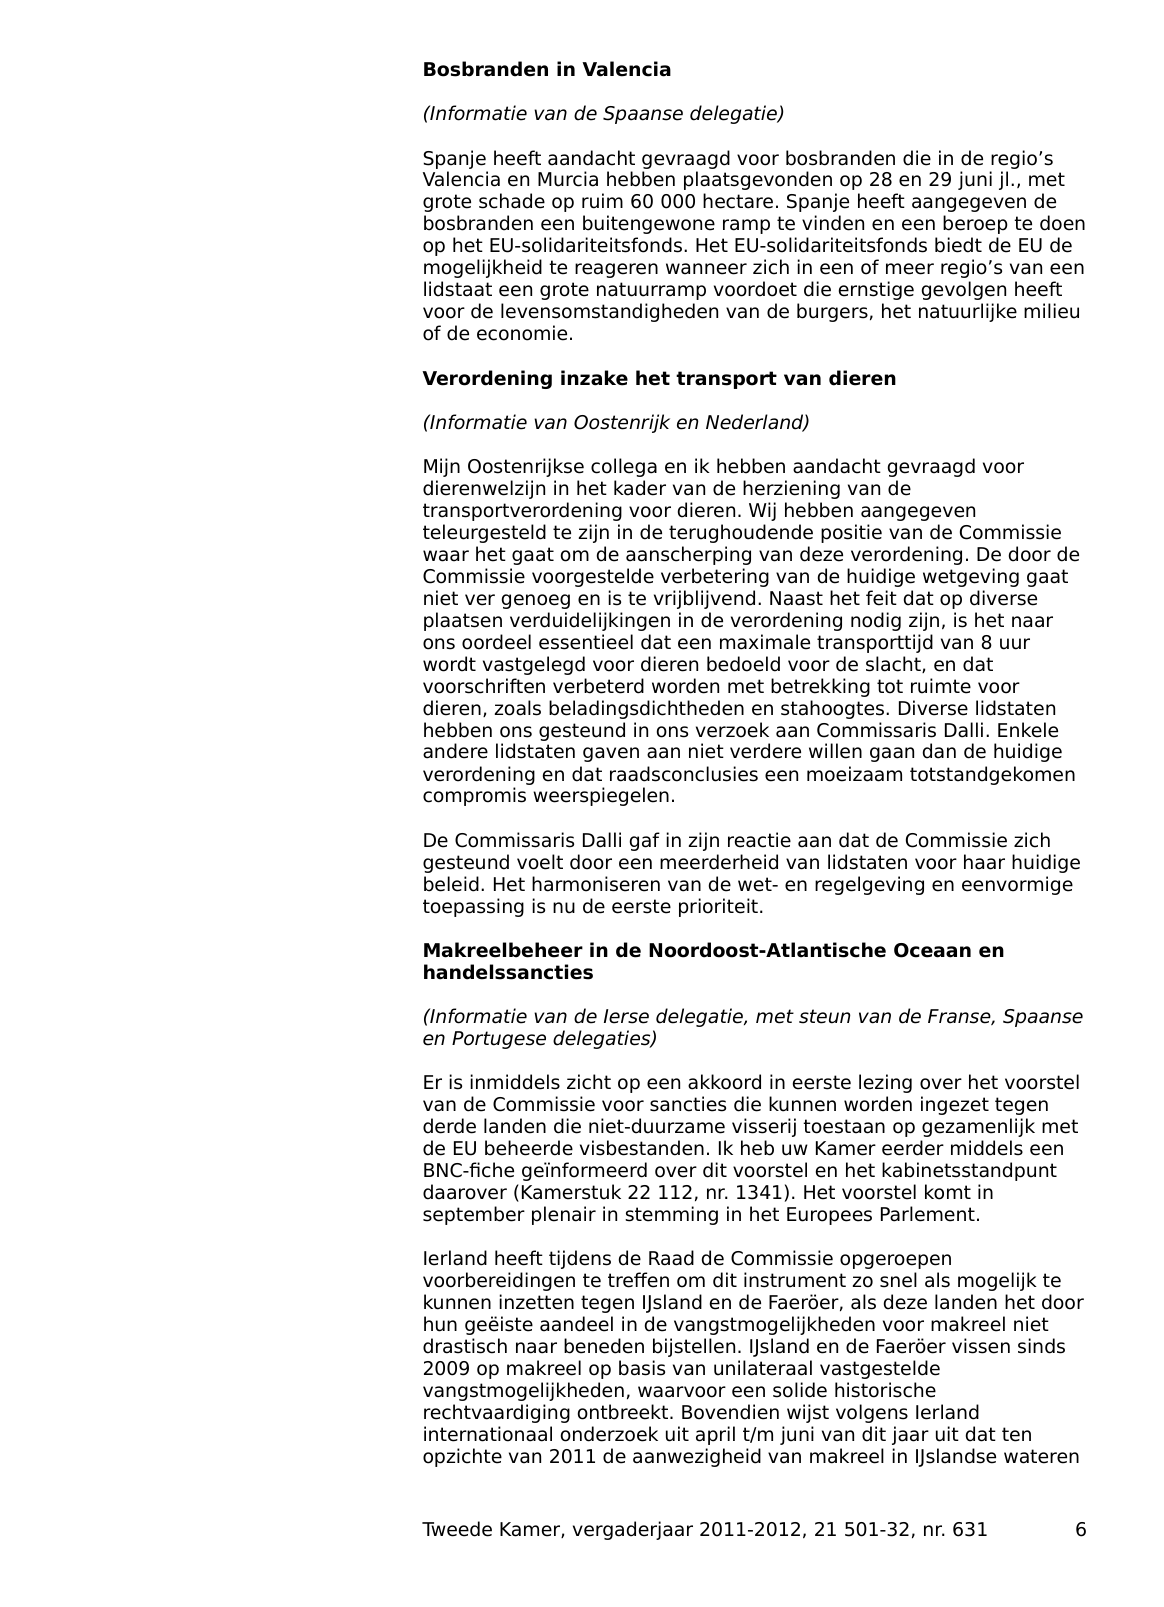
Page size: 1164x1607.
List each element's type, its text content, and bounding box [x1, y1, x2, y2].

subtitle Verordening inzake het transport van dieren [422, 367, 1087, 389]
subtitle (Informatie van de Spaanse delegatie) [422, 103, 1087, 125]
text Er is inmiddels zicht op een akkoord in eerste lezing over het voorstel van de Commissie voor sancties die kunnen worden ingezet tegen derde landen die niet-duurzame visserij toestaan op gezamenlijk met de EU beheerde visbestanden. Ik heb uw Kamer eerder middels een BNC-fiche geïnformeerd over dit voorstel en het kabinetsstandpunt daarover (Kamerstuk 22 112, nr. 1341). Het voorstel komt in september plenair in stemming in het Europees Parlement. [422, 1072, 1087, 1226]
text Spanje heeft aandacht gevraagd voor bosbranden die in de regio’s Valencia en Murcia hebben plaatsgevonden op 28 en 29 juni jl., met grote schade op ruim 60 000 hectare. Spanje heeft aangegeven de bosbranden een buitengewone ramp te vinden en een beroep te doen op het EU-solidariteitsfonds. Het EU-solidariteitsfonds biedt de EU de mogelijkheid te reageren wanneer zich in een of meer regio’s van een lidstaat een grote natuurramp voordoet die ernstige gevolgen heeft voor de levensomstandigheden van de burgers, het natuurlijke milieu of de economie. [422, 147, 1087, 345]
subtitle (Informatie van Oostenrijk en Nederland) [422, 412, 1087, 433]
subtitle Bosbranden in Valencia [422, 59, 1087, 81]
text De Commissaris Dalli gaf in zijn reactie aan dat de Commissie zich gesteund voelt door een meerderheid van lidstaten voor haar huidige beleid. Het harmoniseren van de wet- en regelgeving en eenvormige toepassing is nu de eerste prioriteit. [422, 829, 1087, 917]
text Mijn Oostenrijkse collega en ik hebben aandacht gevraagd voor dierenwelzijn in het kader van de herziening van de transportverordening voor dieren. Wij hebben aangegeven teleurgesteld te zijn in de terughoudende positie van de Commissie waar het gaat om de aanscherping van deze verordening. De door de Commissie voorgestelde verbetering van de huidige wetgeving gaat niet ver genoeg en is te vrijblijvend. Naast het feit dat op diverse plaatsen verduidelijkingen in de verordening nodig zijn, is het naar ons oordeel essentieel dat een maximale transporttijd van 8 uur wordt vastgelegd voor dieren bedoeld voor de slacht, en dat voorschriften verbeterd worden met betrekking tot ruimte voor dieren, zoals beladingsdichtheden en stahoogtes. Diverse lidstaten hebben ons gesteund in ons verzoek aan Commissaris Dalli. Enkele andere lidstaten gaven aan niet verdere willen gaan dan de huidige verordening en dat raadsconclusies een moeizaam totstandgekomen compromis weerspiegelen. [422, 456, 1087, 807]
subtitle (Informatie van de Ierse delegatie, met steun van de Franse, Spaanse en Portugese delegaties) [422, 1006, 1087, 1050]
text Ierland heeft tijdens de Raad de Commissie opgeroepen voorbereidingen te treffen om dit instrument zo snel als mogelijk te kunnen inzetten tegen IJsland en de Faeröer, als deze landen het door hun geëiste aandeel in de vangstmogelijkheden voor makreel niet drastisch naar beneden bijstellen. IJsland en de Faeröer vissen sinds 2009 op makreel op basis van unilateraal vastgestelde vangstmogelijkheden, waarvoor een solide historische rechtvaardiging ontbreekt. Bovendien wijst volgens Ierland internationaal onderzoek uit april t/m juni van dit jaar uit dat ten opzichte van 2011 de aanwezigheid van makreel in IJslandse wateren [422, 1248, 1087, 1468]
subtitle Makreelbeheer in de Noordoost-Atlantische Oceaan en handelssancties [422, 940, 1087, 984]
